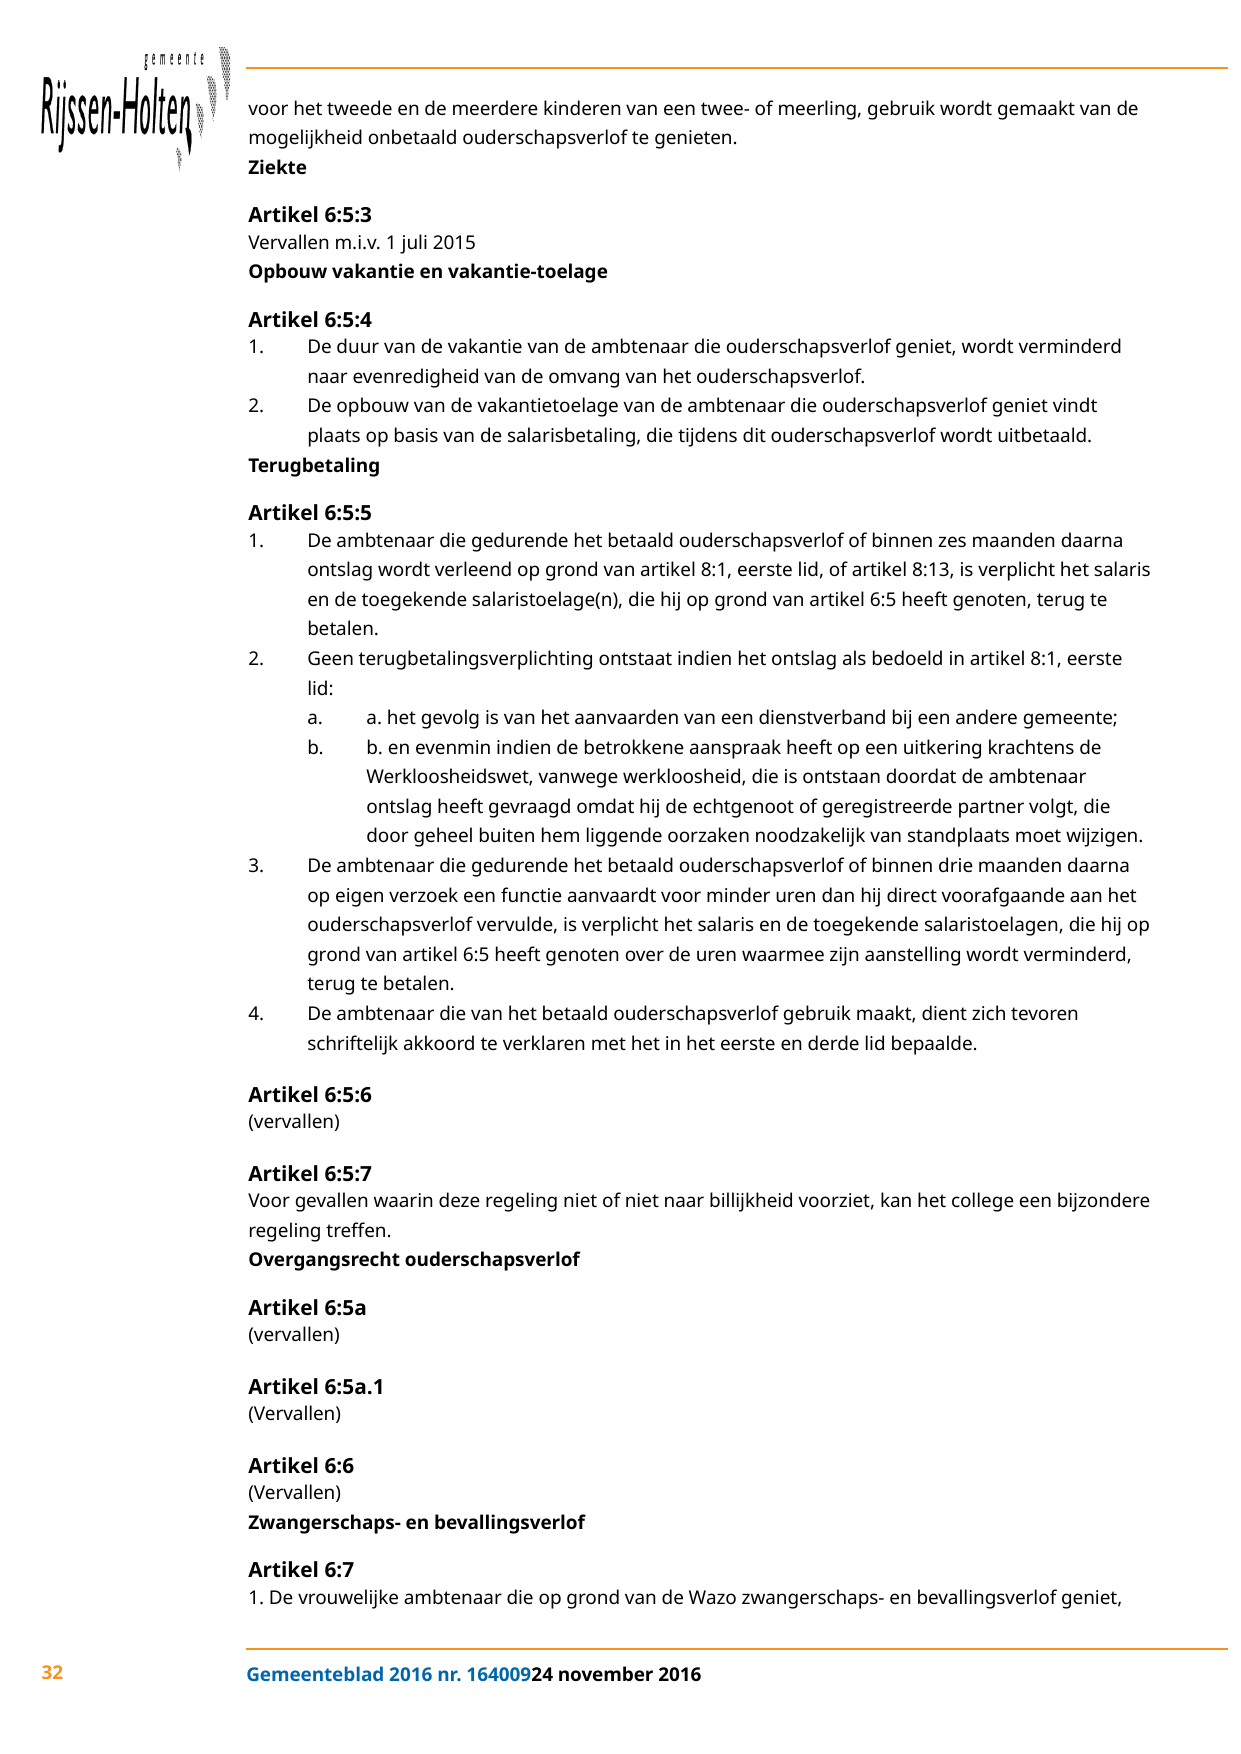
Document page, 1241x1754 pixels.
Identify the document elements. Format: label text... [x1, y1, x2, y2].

text Zwangerschaps- en bevallingsverlof [248, 1509, 1152, 1535]
text Ziekte [248, 154, 1152, 180]
text Terugbetaling [248, 452, 1152, 478]
list De opbouw van de vakantietoelage van de ambtenaar die ouderschapsverlof geniet vindt plaats op basis van de salarisbetaling, die tijdens dit ouderschapsverlof wordt uitbetaald. [248, 393, 1152, 448]
text (Vervallen) [248, 1401, 1152, 1426]
text Artikel 6:7 [248, 1556, 1152, 1584]
text Opbouw vakantie en vakantie-toelage [248, 258, 1152, 284]
text Artikel 6:5:7 [248, 1159, 1152, 1187]
picture [41, 47, 231, 172]
text voor het tweede en de meerdere kinderen van een twee- of meerling, gebruik wordt gemaakt van de mogelijkheid onbetaald ouderschapsverlof te genieten. [248, 95, 1152, 150]
text Artikel 6:6 [248, 1451, 1152, 1479]
list De duur van de vakantie van de ambtenaar die ouderschapsverlof geniet, wordt verminderd naar evenredigheid van de omvang van het ouderschapsverlof. [248, 333, 1152, 389]
text Artikel 6:5:3 [248, 201, 1152, 229]
text Artikel 6:5:4 [248, 305, 1152, 333]
list a. het gevolg is van het aanvaarden van een dienstverband bij een andere gemeente; [307, 704, 1152, 730]
list De ambtenaar die gedurende het betaald ouderschapsverlof of binnen drie maanden daarna op eigen verzoek een functie aanvaardt voor minder uren dan hij direct voorafgaande aan het ouderschapsverlof vervulde, is verplicht het salaris en de toegekende salaristoelagen, die hij op grond van artikel 6:5 heeft genoten over de uren waarmee zijn aanstelling wordt verminderd, terug te betalen. [248, 852, 1152, 996]
text (Vervallen) [248, 1479, 1152, 1505]
text (vervallen) [248, 1322, 1152, 1347]
text (vervallen) [248, 1109, 1152, 1134]
text Artikel 6:5:5 [248, 498, 1152, 527]
text Artikel 6:5a [248, 1293, 1152, 1322]
text Overgangsrecht ouderschapsverlof [248, 1247, 1152, 1272]
list b. en evenmin indien de betrokkene aanspraak heeft op een uitkering krachtens de Werkloosheidswet, vanwege werkloosheid, die is ontstaan doordat de ambtenaar ontslag heeft gevraagd omdat hij de echtgenoot of geregistreerde partner volgt, die door geheel buiten hem liggende oorzaken noodzakelijk van standplaats moet wijzigen. [307, 734, 1152, 848]
text Artikel 6:5:6 [248, 1080, 1152, 1109]
text Vervallen m.i.v. 1 juli 2015 [248, 229, 1152, 255]
text Voor gevallen waarin deze regeling niet of niet naar billijkheid voorziet, kan het college een bijzondere regeling treffen. [248, 1187, 1152, 1243]
list De ambtenaar die van het betaald ouderschapsverlof gebruik maakt, dient zich tevoren schriftelijk akkoord te verklaren met het in het eerste en derde lid bepaalde. [248, 1000, 1152, 1056]
text Artikel 6:5a.1 [248, 1372, 1152, 1401]
list Geen terugbetalingsverplichting ontstaat indien het ontslag als bedoeld in artikel 8:1, eerste lid: [248, 645, 1152, 701]
text 1. De vrouwelijke ambtenaar die op grond van de Wazo zwangerschaps- en bevallingsverlof geniet, [248, 1584, 1152, 1610]
list De ambtenaar die gedurende het betaald ouderschapsverlof of binnen zes maanden daarna ontslag wordt verleend op grond van artikel 8:1, eerste lid, of artikel 8:13, is verplicht het salaris en de toegekende salaristoelage(n), die hij op grond van artikel 6:5 heeft genoten, terug te betalen. [248, 527, 1152, 641]
